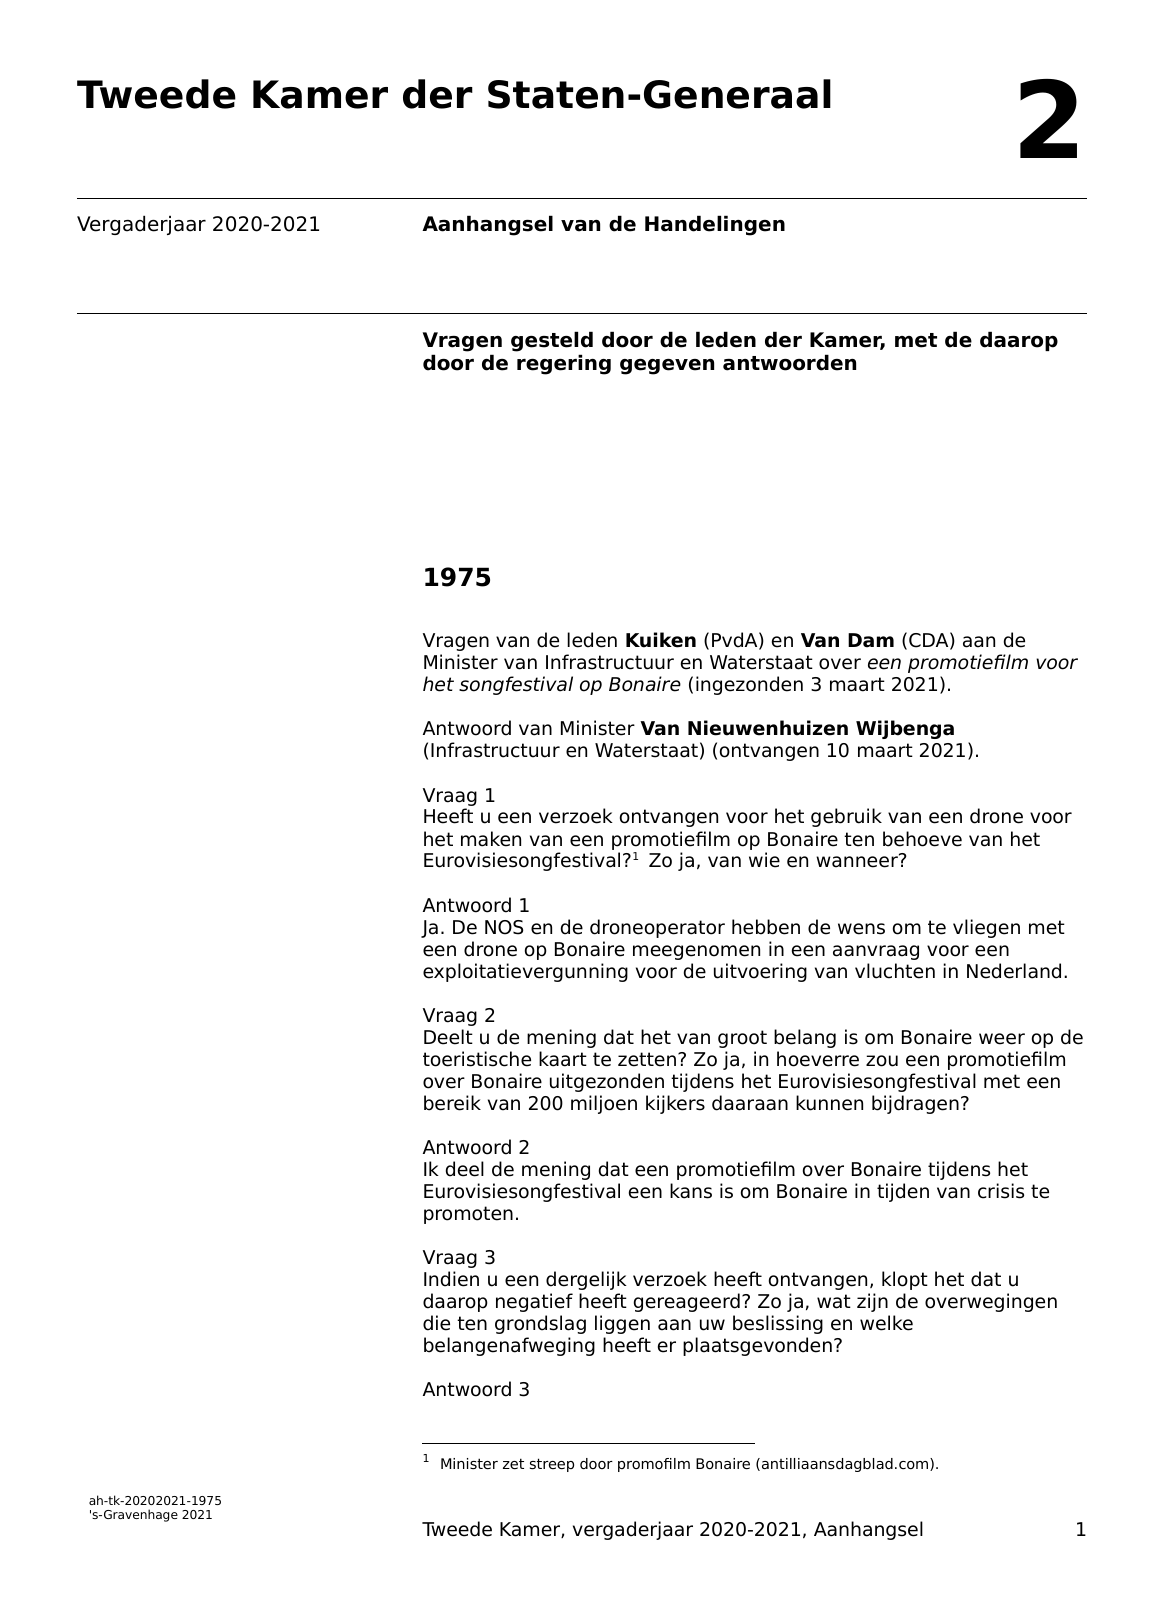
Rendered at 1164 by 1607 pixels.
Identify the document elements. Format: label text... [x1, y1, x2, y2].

table_cell Aanhangsel van de Handelingen [422, 199, 1087, 313]
text Deelt u de mening dat het van groot belang is om Bonaire weer op de toeristische kaart te zetten? Zo ja, in hoeverre zou een promotiefilm over Bonaire uitgezonden tijdens het Eurovisiesongfestival met een bereik van 200 miljoen kijkers daaraan kunnen bijdragen? [422, 1027, 1087, 1114]
text Vragen van de leden Kuiken (PvdA) en Van Dam (CDA) aan de Minister van Infrastructuur en Waterstaat over een promotiefilm voor het songfestival op Bonaire (ingezonden 3 maart 2021). [422, 630, 1087, 696]
text ah-tk-20202021-1975 [88, 1494, 323, 1508]
text Vraag 3 [422, 1247, 1087, 1269]
table_header Tweede Kamer der Staten-Generaal [77, 59, 886, 198]
text Minister zet streep door promofilm Bonaire (antilliaansdagblad.com). [422, 1452, 1087, 1474]
table_cell Vragen gesteld door de leden der Kamer, met de daarop door de regering gegeven antwoorden [422, 314, 1087, 375]
table_cell [77, 314, 422, 375]
text Antwoord 2 [422, 1137, 1087, 1159]
text Ik deel de mening dat een promotiefilm over Bonaire tijdens het Eurovisiesongfestival een kans is om Bonaire in tijden van crisis te promoten. [422, 1159, 1087, 1225]
text Antwoord 1 [422, 894, 1087, 917]
text Vraag 2 [422, 1005, 1087, 1027]
text Vraag 1 [422, 784, 1087, 806]
text 1975 [422, 563, 1087, 592]
text 's-Gravenhage 2021 [88, 1508, 323, 1522]
text Heeft u een verzoek ontvangen voor het gebruik van een drone voor het maken van een promotiefilm op Bonaire ten behoeve van het Eurovisiesongfestival? Zo ja, van wie en wanneer? [422, 806, 1087, 872]
text Antwoord van Minister Van Nieuwenhuizen Wijbenga (Infrastructuur en Waterstaat) (ontvangen 10 maart 2021). [422, 718, 1087, 762]
text Antwoord 3 [422, 1379, 1087, 1401]
text Ja. De NOS en de droneoperator hebben de wens om te vliegen met een drone op Bonaire meegenomen in een aanvraag voor een exploitatievergunning voor de uitvoering van vluchten in Nederland. [422, 917, 1087, 982]
text Indien u een dergelijk verzoek heeft ontvangen, klopt het dat u daarop negatief heeft gereageerd? Zo ja, wat zijn de overwegingen die ten grondslag liggen aan uw beslissing en welke belangenafweging heeft er plaatsgevonden? [422, 1269, 1087, 1357]
table_cell Vergaderjaar 2020-2021 [77, 199, 422, 313]
table_header 2 [886, 59, 1087, 198]
